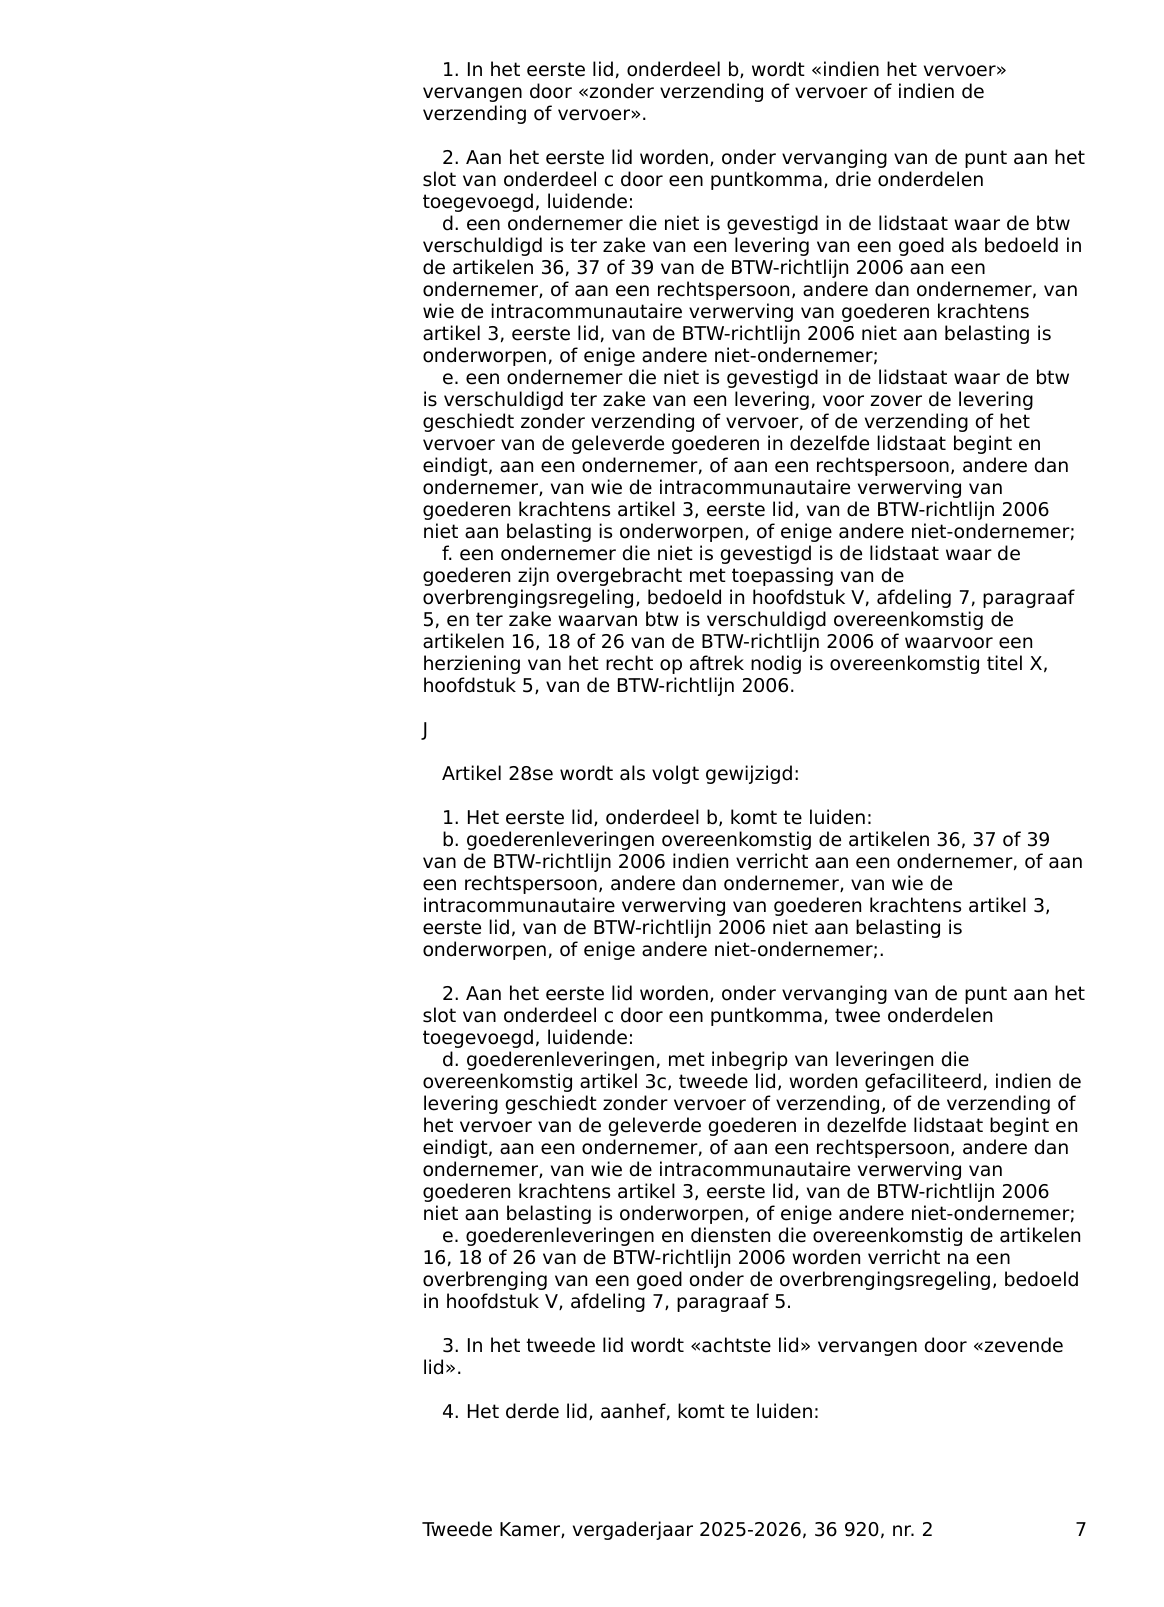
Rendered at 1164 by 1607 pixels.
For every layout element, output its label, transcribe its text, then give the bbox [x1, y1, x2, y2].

text 2. Aan het eerste lid worden, onder vervanging van de punt aan het slot van onderdeel c door een puntkomma, drie onderdelen toegevoegd, luidende: [422, 147, 1087, 213]
text Artikel 28se wordt als volgt gewijzigd: [422, 763, 1087, 785]
text 1. Het eerste lid, onderdeel b, komt te luiden: [422, 807, 1087, 829]
text 4. Het derde lid, aanhef, komt te luiden: [422, 1401, 1087, 1423]
text 3. In het tweede lid wordt «achtste lid» vervangen door «zevende lid». [422, 1335, 1087, 1379]
text e. goederenleveringen en diensten die overeenkomstig de artikelen 16, 18 of 26 van de BTW-richtlijn 2006 worden verricht na een overbrenging van een goed onder de overbrengingsregeling, bedoeld in hoofdstuk V, afdeling 7, paragraaf 5. [422, 1225, 1087, 1313]
text f. een ondernemer die niet is gevestigd is de lidstaat waar de goederen zijn overgebracht met toepassing van de overbrengingsregeling, bedoeld in hoofdstuk V, afdeling 7, paragraaf 5, en ter zake waarvan btw is verschuldigd overeenkomstig de artikelen 16, 18 of 26 van de BTW-richtlijn 2006 of waarvoor een herziening van het recht op aftrek nodig is overeenkomstig titel X, hoofdstuk 5, van de BTW-richtlijn 2006. [422, 543, 1087, 697]
text d. goederenleveringen, met inbegrip van leveringen die overeenkomstig artikel 3c, tweede lid, worden gefaciliteerd, indien de levering geschiedt zonder vervoer of verzending, of de verzending of het vervoer van de geleverde goederen in dezelfde lidstaat begint en eindigt, aan een ondernemer, of aan een rechtspersoon, andere dan ondernemer, van wie de intracommunautaire verwerving van goederen krachtens artikel 3, eerste lid, van de BTW-richtlijn 2006 niet aan belasting is onderworpen, of enige andere niet-ondernemer; [422, 1049, 1087, 1225]
text d. een ondernemer die niet is gevestigd in de lidstaat waar de btw verschuldigd is ter zake van een levering van een goed als bedoeld in de artikelen 36, 37 of 39 van de BTW-richtlijn 2006 aan een ondernemer, of aan een rechtspersoon, andere dan ondernemer, van wie de intracommunautaire verwerving van goederen krachtens artikel 3, eerste lid, van de BTW-richtlijn 2006 niet aan belasting is onderworpen, of enige andere niet-ondernemer; [422, 213, 1087, 367]
text e. een ondernemer die niet is gevestigd in de lidstaat waar de btw is verschuldigd ter zake van een levering, voor zover de levering geschiedt zonder verzending of vervoer, of de verzending of het vervoer van de geleverde goederen in dezelfde lidstaat begint en eindigt, aan een ondernemer, of aan een rechtspersoon, andere dan ondernemer, van wie de intracommunautaire verwerving van goederen krachtens artikel 3, eerste lid, van de BTW-richtlijn 2006 niet aan belasting is onderworpen, of enige andere niet-ondernemer; [422, 367, 1087, 543]
text b. goederenleveringen overeenkomstig de artikelen 36, 37 of 39 van de BTW-richtlijn 2006 indien verricht aan een ondernemer, of aan een rechtspersoon, andere dan ondernemer, van wie de intracommunautaire verwerving van goederen krachtens artikel 3, eerste lid, van de BTW-richtlijn 2006 niet aan belasting is onderworpen, of enige andere niet-ondernemer;. [422, 829, 1087, 961]
text J [422, 719, 1087, 741]
text 1. In het eerste lid, onderdeel b, wordt «indien het vervoer» vervangen door «zonder verzending of vervoer of indien de verzending of vervoer». [422, 59, 1087, 125]
text 2. Aan het eerste lid worden, onder vervanging van de punt aan het slot van onderdeel c door een puntkomma, twee onderdelen toegevoegd, luidende: [422, 983, 1087, 1049]
